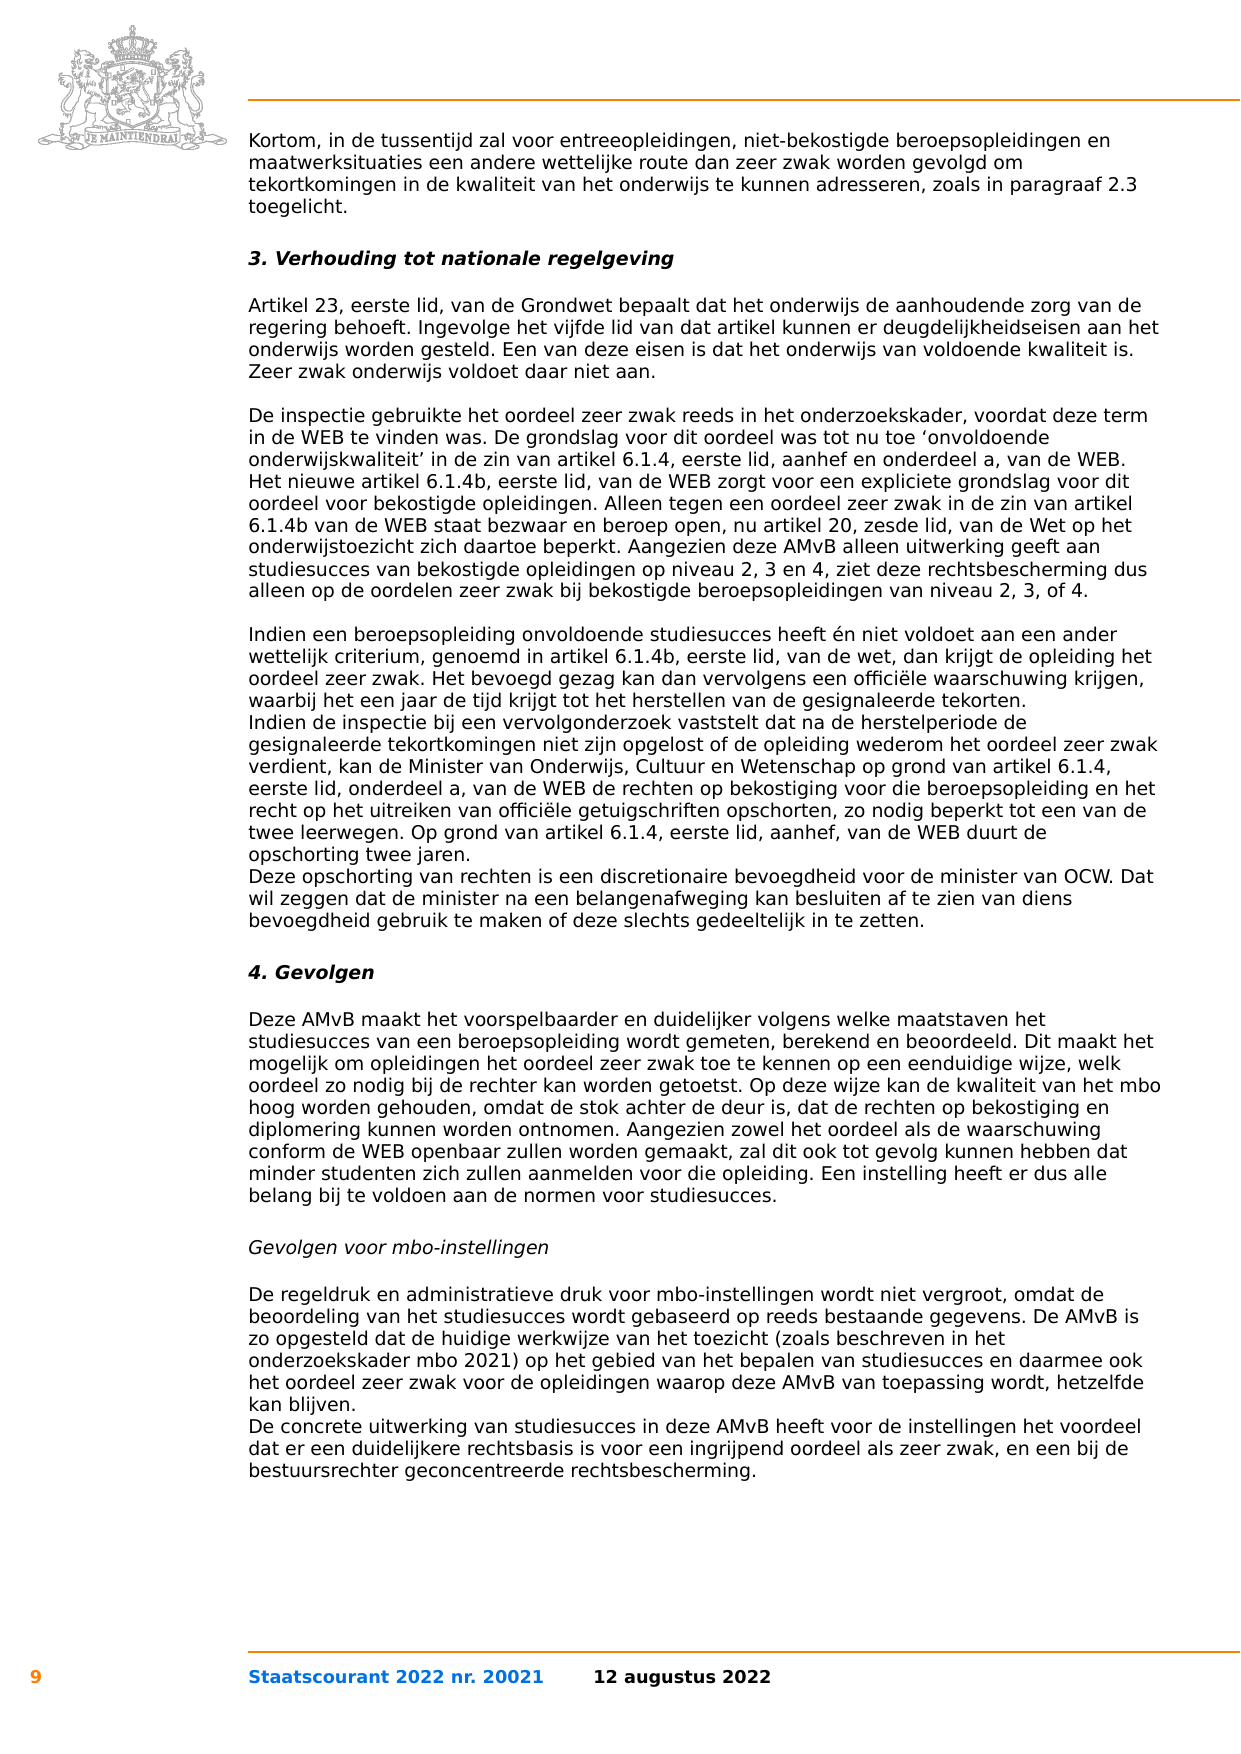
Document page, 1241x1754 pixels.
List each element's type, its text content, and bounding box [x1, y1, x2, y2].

text De concrete uitwerking van studiesucces in deze AMvB heeft voor de instellingen het voordeel dat er een duidelijkere rechtsbasis is voor een ingrijpend oordeel als zeer zwak, en een bij de bestuursrechter geconcentreerde rechtsbescherming. [248, 1416, 1163, 1482]
text De inspectie gebruikte het oordeel zeer zwak reeds in het onderzoekskader, voordat deze term in de WEB te vinden was. De grondslag voor dit oordeel was tot nu toe ‘onvoldoende onderwijskwaliteit’ in de zin van artikel 6.1.4, eerste lid, aanhef en onderdeel a, van de WEB. Het nieuwe artikel 6.1.4b, eerste lid, van de WEB zorgt voor een expliciete grondslag voor dit oordeel voor bekostigde opleidingen. Alleen tegen een oordeel zeer zwak in de zin van artikel 6.1.4b van de WEB staat bezwaar en beroep open, nu artikel 20, zesde lid, van de Wet op het onderwijstoezicht zich daartoe beperkt. Aangezien deze AMvB alleen uitwerking geeft aan studiesucces van bekostigde opleidingen op niveau 2, 3 en 4, ziet deze rechtsbescherming dus alleen op de oordelen zeer zwak bij bekostigde beroepsopleidingen van niveau 2, 3, of 4. [248, 404, 1163, 602]
text Kortom, in de tussentijd zal voor entreeopleidingen, niet-bekostigde beroepsopleidingen en maatwerksituaties een andere wettelijke route dan zeer zwak worden gevolgd om tekortkomingen in de kwaliteit van het onderwijs te kunnen adresseren, zoals in paragraaf 2.3 toegelicht. [248, 130, 1163, 218]
subtitle Gevolgen voor mbo-instellingen [248, 1237, 1163, 1259]
text Artikel 23, eerste lid, van de Grondwet bepaalt dat het onderwijs de aanhoudende zorg van de regering behoeft. Ingevolge het vijfde lid van dat artikel kunnen er deugdelijkheidseisen aan het onderwijs worden gesteld. Een van deze eisen is dat het onderwijs van voldoende kwaliteit is. Zeer zwak onderwijs voldoet daar niet aan. [248, 295, 1163, 383]
subtitle 3. Verhouding tot nationale regelgeving [248, 248, 1163, 270]
text Deze opschorting van rechten is een discretionaire bevoegdheid voor de minister van OCW. Dat wil zeggen dat de minister na een belangenafweging kan besluiten af te zien van diens bevoegdheid gebruik te maken of deze slechts gedeeltelijk in te zetten. [248, 866, 1163, 932]
text Indien de inspectie bij een vervolgonderzoek vaststelt dat na de herstelperiode de gesignaleerde tekortkomingen niet zijn opgelost of de opleiding wederom het oordeel zeer zwak verdient, kan de Minister van Onderwijs, Cultuur en Wetenschap op grond van artikel 6.1.4, eerste lid, onderdeel a, van de WEB de rechten op bekostiging voor die beroepsopleiding en het recht op het uitreiken van officiële getuigschriften opschorten, zo nodig beperkt tot een van de twee leerwegen. Op grond van artikel 6.1.4, eerste lid, aanhef, van de WEB duurt de opschorting twee jaren. [248, 712, 1163, 866]
picture [38, 25, 227, 150]
text Deze AMvB maakt het voorspelbaarder en duidelijker volgens welke maatstaven het studiesucces van een beroepsopleiding wordt gemeten, berekend en beoordeeld. Dit maakt het mogelijk om opleidingen het oordeel zeer zwak toe te kennen op een eenduidige wijze, welk oordeel zo nodig bij de rechter kan worden getoetst. Op deze wijze kan de kwaliteit van het mbo hoog worden gehouden, omdat de stok achter de deur is, dat de rechten op bekostiging en diplomering kunnen worden ontnomen. Aangezien zowel het oordeel als de waarschuwing conform de WEB openbaar zullen worden gemaakt, zal dit ook tot gevolg kunnen hebben dat minder studenten zich zullen aanmelden voor die opleiding. Een instelling heeft er dus alle belang bij te voldoen aan de normen voor studiesucces. [248, 1009, 1163, 1207]
subtitle 4. Gevolgen [248, 962, 1163, 984]
text Indien een beroepsopleiding onvoldoende studiesucces heeft én niet voldoet aan een ander wettelijk criterium, genoemd in artikel 6.1.4b, eerste lid, van de wet, dan krijgt de opleiding het oordeel zeer zwak. Het bevoegd gezag kan dan vervolgens een officiële waarschuwing krijgen, waarbij het een jaar de tijd krijgt tot het herstellen van de gesignaleerde tekorten. [248, 624, 1163, 712]
text De regeldruk en administratieve druk voor mbo-instellingen wordt niet vergroot, omdat de beoordeling van het studiesucces wordt gebaseerd op reeds bestaande gegevens. De AMvB is zo opgesteld dat de huidige werkwijze van het toezicht (zoals beschreven in het onderzoekskader mbo 2021) op het gebied van het bepalen van studiesucces en daarmee ook het oordeel zeer zwak voor de opleidingen waarop deze AMvB van toepassing wordt, hetzelfde kan blijven. [248, 1284, 1163, 1416]
